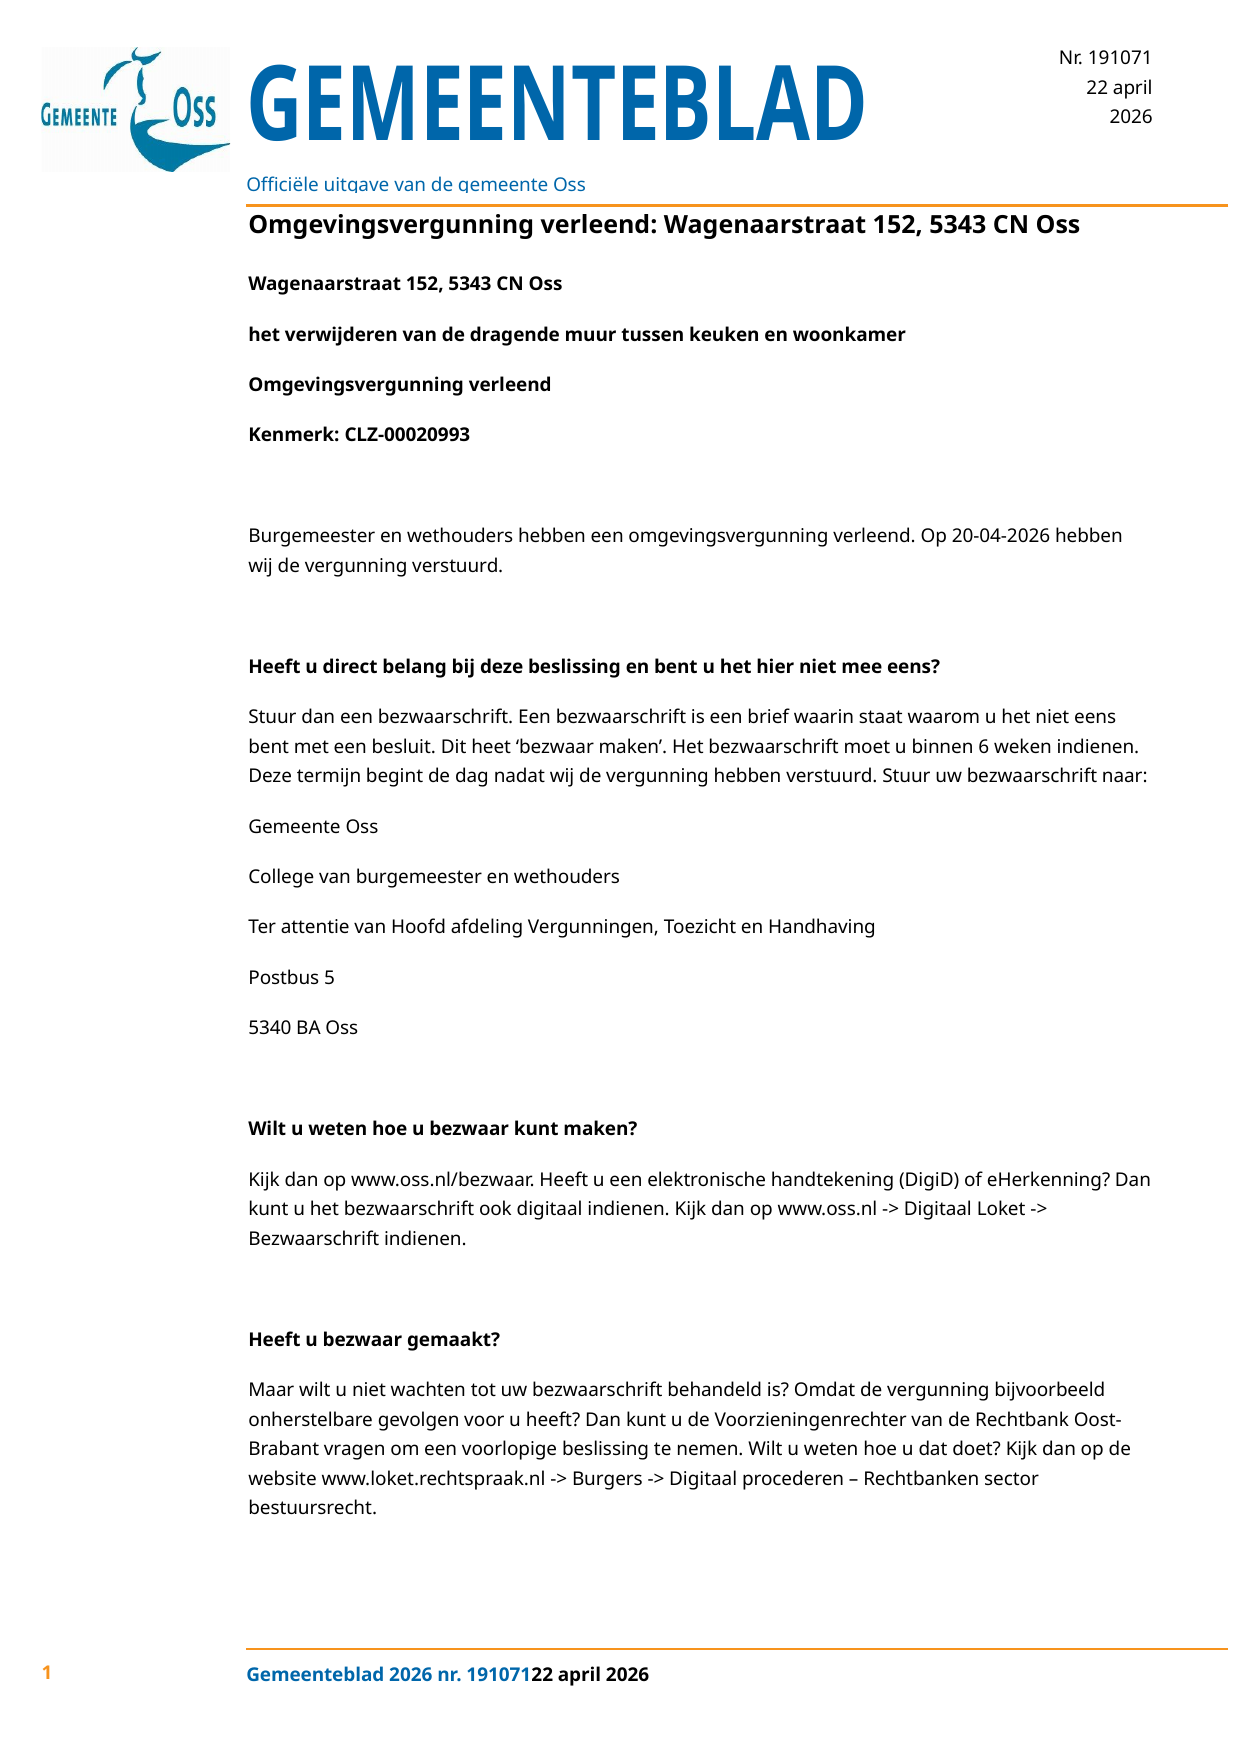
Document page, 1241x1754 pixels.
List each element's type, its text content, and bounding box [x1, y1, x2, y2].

text Wagenaarstraat 152, 5343 CN Oss [248, 270, 1152, 296]
text Burgemeester en wethouders hebben een omgevingsvergunning verleend. Op 20-04-2026 hebben wij de vergunning verstuurd. [248, 522, 1152, 578]
text Kenmerk: CLZ-00020993 [248, 422, 1152, 447]
text Postbus 5 [248, 964, 1152, 990]
text Ter attentie van Hoofd afdeling Vergunningen, Toezicht en Handhaving [248, 914, 1152, 939]
text College van burgemeester en wethouders [248, 863, 1152, 889]
text Gemeente Oss [248, 813, 1152, 838]
text Kijk dan op www.oss.nl/bezwaar. Heeft u een elektronische handtekening (DigiD) of eHerkenning? Dan kunt u het bezwaarschrift ook digitaal indienen. Kijk dan op www.oss.nl -> Digitaal Loket -> Bezwaarschrift indienen. [248, 1166, 1152, 1251]
text Wilt u weten hoe u bezwaar kunt maken? [248, 1115, 1152, 1141]
text Maar wilt u niet wachten tot uw bezwaarschrift behandeld is? Omdat de vergunning bijvoorbeeld onherstelbare gevolgen voor u heeft? Dan kunt u de Voorzieningenrechter van de Rechtbank Oost-Brabant vragen om een voorlopige beslissing te nemen. Wilt u weten hoe u dat doet? Kijk dan op de website www.loket.rechtspraak.nl -> Burgers -> Digitaal procederen – Rechtbanken sector bestuursrecht. [248, 1376, 1152, 1520]
text Omgevingsvergunning verleend [248, 371, 1152, 397]
text Heeft u direct belang bij deze beslissing en bent u het hier niet mee eens? [248, 653, 1152, 678]
text Heeft u bezwaar gemaakt? [248, 1326, 1152, 1351]
text 5340 BA Oss [248, 1014, 1152, 1040]
picture [41, 47, 231, 172]
text Stuur dan een bezwaarschrift. Een bezwaarschrift is een brief waarin staat waarom u het niet eens bent met een besluit. Dit heet ‘bezwaar maken’. Het bezwaarschrift moet u binnen 6 weken indienen. Deze termijn begint de dag nadat wij de vergunning hebben verstuurd. Stuur uw bezwaarschrift naar: [248, 703, 1152, 788]
text Omgevingsvergunning verleend: Wagenaarstraat 152, 5343 CN Oss [248, 207, 1152, 241]
text het verwijderen van de dragende muur tussen keuken en woonkamer [248, 321, 1152, 346]
